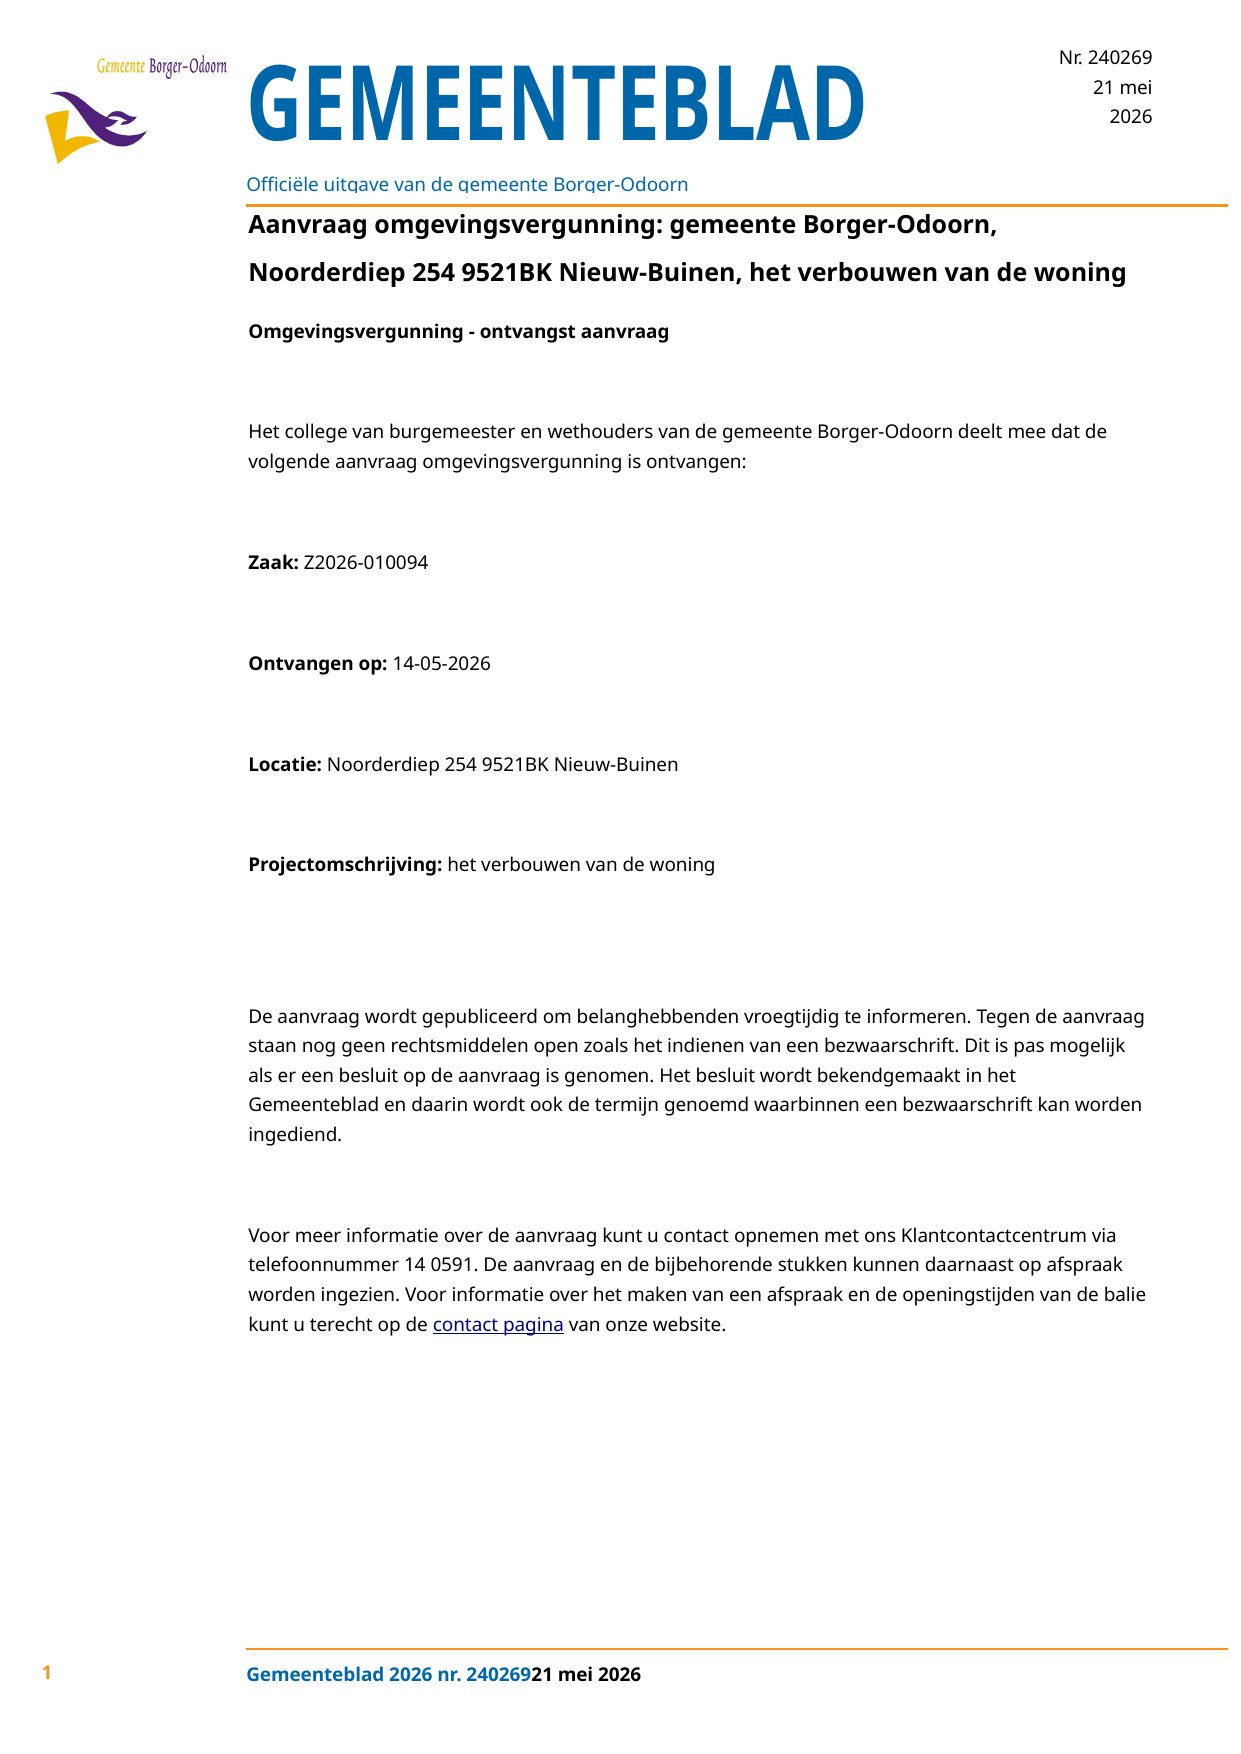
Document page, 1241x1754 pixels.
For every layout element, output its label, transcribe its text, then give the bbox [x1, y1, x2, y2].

text De aanvraag wordt gepubliceerd om belanghebbenden vroegtijdig te informeren. Tegen de aanvraag staan nog geen rechtsmiddelen open zoals het indienen van een bezwaarschrift. Dit is pas mogelijk als er een besluit op de aanvraag is genomen. Het besluit wordt bekendgemaakt in het Gemeenteblad en daarin wordt ook de termijn genoemd waarbinnen een bezwaarschrift kan worden ingediend. [248, 1003, 1152, 1147]
text Ontvangen op: 14-05-2026 [248, 650, 1152, 676]
text Omgevingsvergunning - ontvangst aanvraag [248, 318, 1152, 344]
text Voor meer informatie over de aanvraag kunt u contact opnemen met ons Klantcontactcentrum via telefoonnummer 14 0591. De aanvraag en de bijbehorende stukken kunnen daarnaast op afspraak worden ingezien. Voor informatie over het maken van een afspraak en de openingstijden van de balie kunt u terecht op de contact pagina van onze website. [248, 1222, 1152, 1337]
text Het college van burgemeester en wethouders van de gemeente Borger-Odoorn deelt mee dat de volgende aanvraag omgevingsvergunning is ontvangen: [248, 419, 1152, 474]
text Aanvraag omgevingsvergunning: gemeente Borger-Odoorn, Noorderdiep 254 9521BK Nieuw-Buinen, het verbouwen van de woning [248, 207, 1152, 288]
text Projectomschrijving: het verbouwen van de woning [248, 852, 1152, 877]
text Zaak: Z2026-010094 [248, 549, 1152, 575]
text Locatie: Noorderdiep 254 9521BK Nieuw-Buinen [248, 751, 1152, 777]
picture [41, 47, 231, 172]
